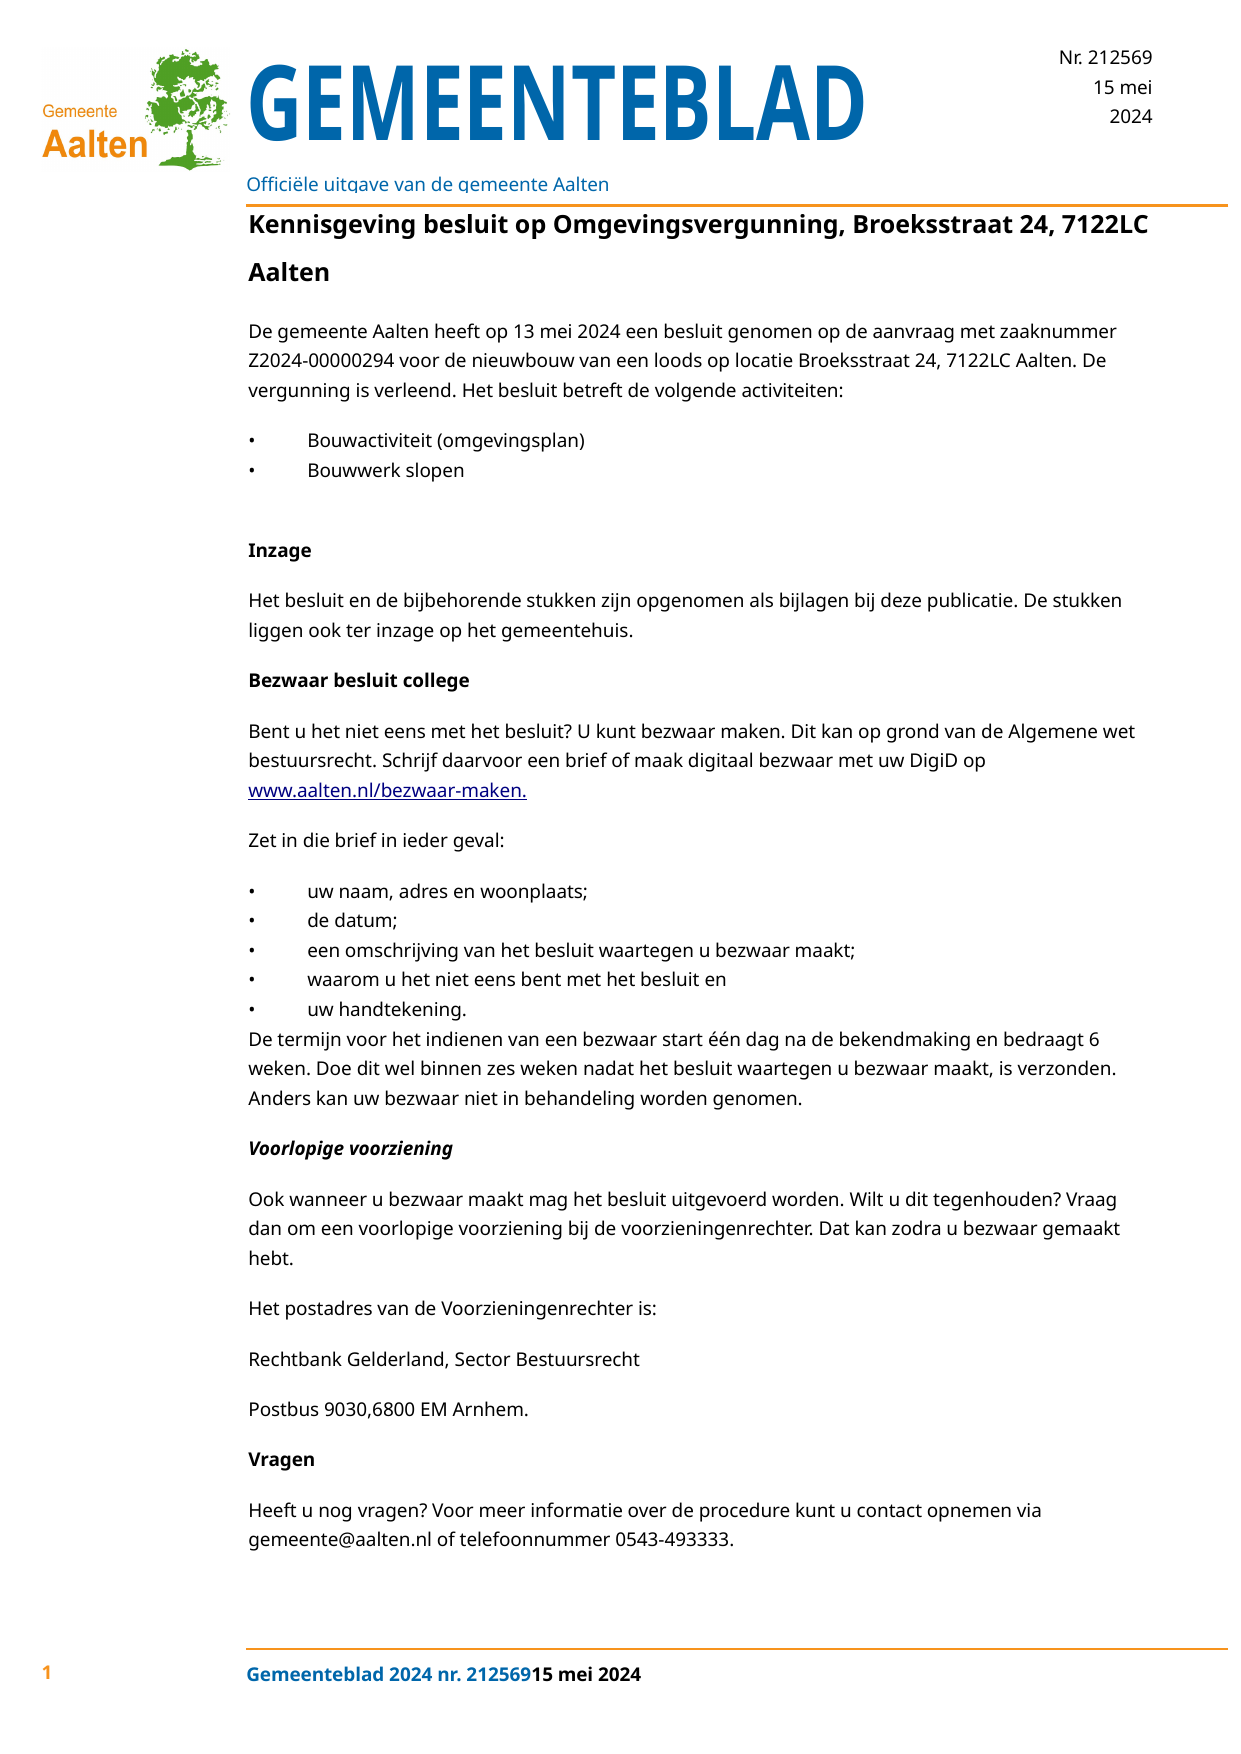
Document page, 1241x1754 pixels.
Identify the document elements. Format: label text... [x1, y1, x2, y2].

list Bouwactiviteit (omgevingsplan) [248, 427, 1152, 453]
text Inzage [248, 537, 1152, 563]
text Vragen [248, 1447, 1152, 1472]
text Bent u het niet eens met het besluit? U kunt bezwaar maken. Dit kan op grond van de Algemene wet bestuursrecht. Schrijf daarvoor een brief of maak digitaal bezwaar met uw DigiD op www.aalten.nl/bezwaar-maken. [248, 718, 1152, 803]
text Heeft u nog vragen? Voor meer informatie over de procedure kunt u contact opnemen via gemeente@aalten.nl of telefoonnummer 0543-493333. [248, 1497, 1152, 1552]
text Het postadres van de Voorzieningenrechter is: [248, 1295, 1152, 1321]
text Kennisgeving besluit op Omgevingsvergunning, Broeksstraat 24, 7122LC Aalten [248, 207, 1152, 288]
list Bouwwerk slopen [248, 457, 1152, 483]
text Het besluit en de bijbehorende stukken zijn opgenomen als bijlagen bij deze publicatie. De stukken liggen ook ter inzage op het gemeentehuis. [248, 587, 1152, 643]
text Ook wanneer u bezwaar maakt mag het besluit uitgevoerd worden. Wilt u dit tegenhouden? Vraag dan om een voorlopige voorziening bij de voorzieningenrechter. Dat kan zodra u bezwaar gemaakt hebt. [248, 1186, 1152, 1271]
list uw handtekening. [248, 996, 1152, 1022]
text Bezwaar besluit college [248, 667, 1152, 693]
text Postbus 9030,6800 EM Arnhem. [248, 1396, 1152, 1422]
text Rechtbank Gelderland, Sector Bestuursrecht [248, 1346, 1152, 1372]
text De termijn voor het indienen van een bezwaar start één dag na de bekendmaking en bedraagt 6 weken. Doe dit wel binnen zes weken nadat het besluit waartegen u bezwaar maakt, is verzonden. Anders kan uw bezwaar niet in behandeling worden genomen. [248, 1026, 1152, 1111]
text Voorlopige voorziening [248, 1135, 1152, 1161]
list uw naam, adres en woonplaats; [248, 878, 1152, 904]
list een omschrijving van het besluit waartegen u bezwaar maakt; [248, 937, 1152, 963]
picture [41, 47, 231, 172]
list de datum; [248, 907, 1152, 933]
text Zet in die brief in ieder geval: [248, 827, 1152, 853]
text De gemeente Aalten heeft op 13 mei 2024 een besluit genomen op de aanvraag met zaaknummer Z2024-00000294 voor de nieuwbouw van een loods op locatie Broeksstraat 24, 7122LC Aalten. De vergunning is verleend. Het besluit betreft de volgende activiteiten: [248, 318, 1152, 403]
list waarom u het niet eens bent met het besluit en [248, 967, 1152, 992]
